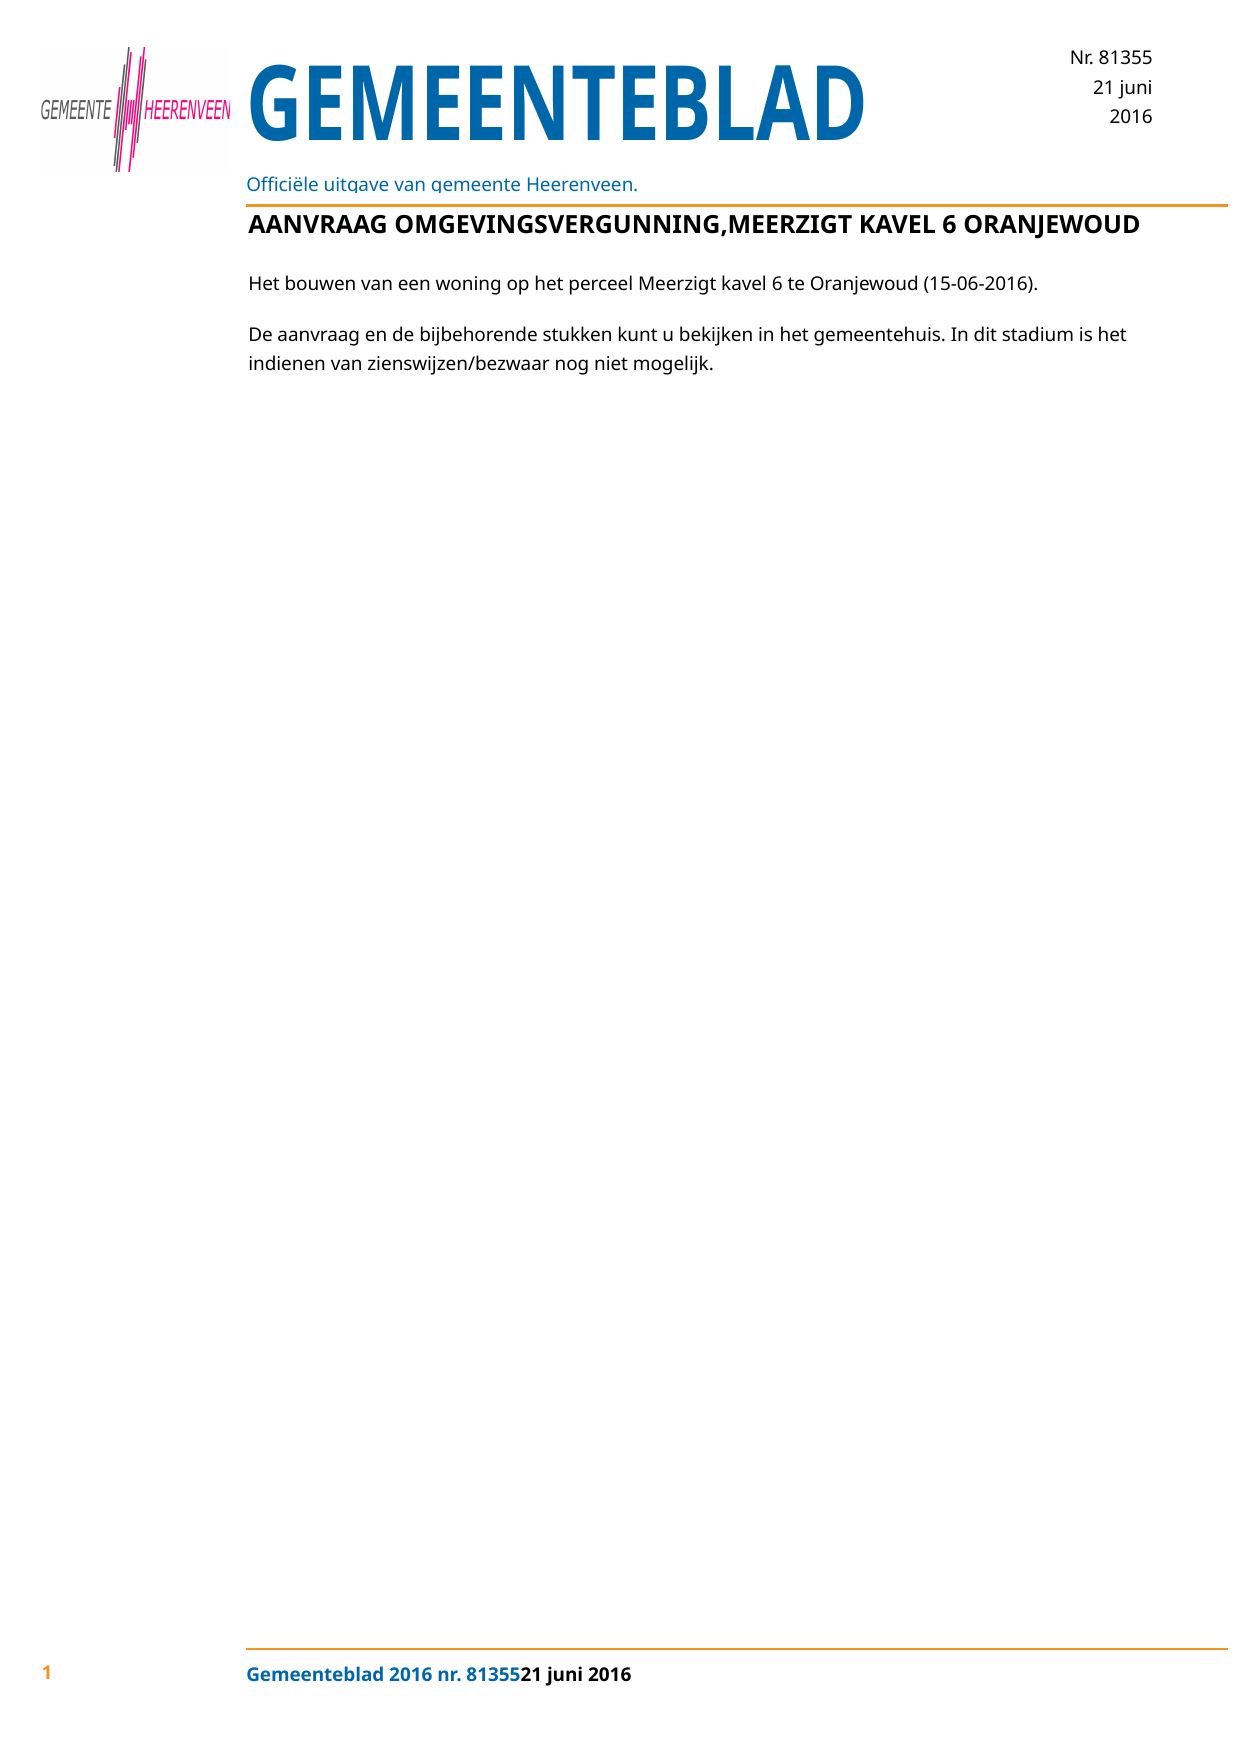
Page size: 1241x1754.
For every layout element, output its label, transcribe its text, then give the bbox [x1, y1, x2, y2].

picture [41, 47, 231, 172]
text Het bouwen van een woning op het perceel Meerzigt kavel 6 te Oranjewoud (15-06-2016). [248, 270, 1152, 296]
text AANVRAAG OMGEVINGSVERGUNNING,MEERZIGT KAVEL 6 ORANJEWOUD [248, 207, 1152, 241]
text De aanvraag en de bijbehorende stukken kunt u bekijken in het gemeentehuis. In dit stadium is het indienen van zienswijzen/bezwaar nog niet mogelijk. [248, 321, 1152, 376]
